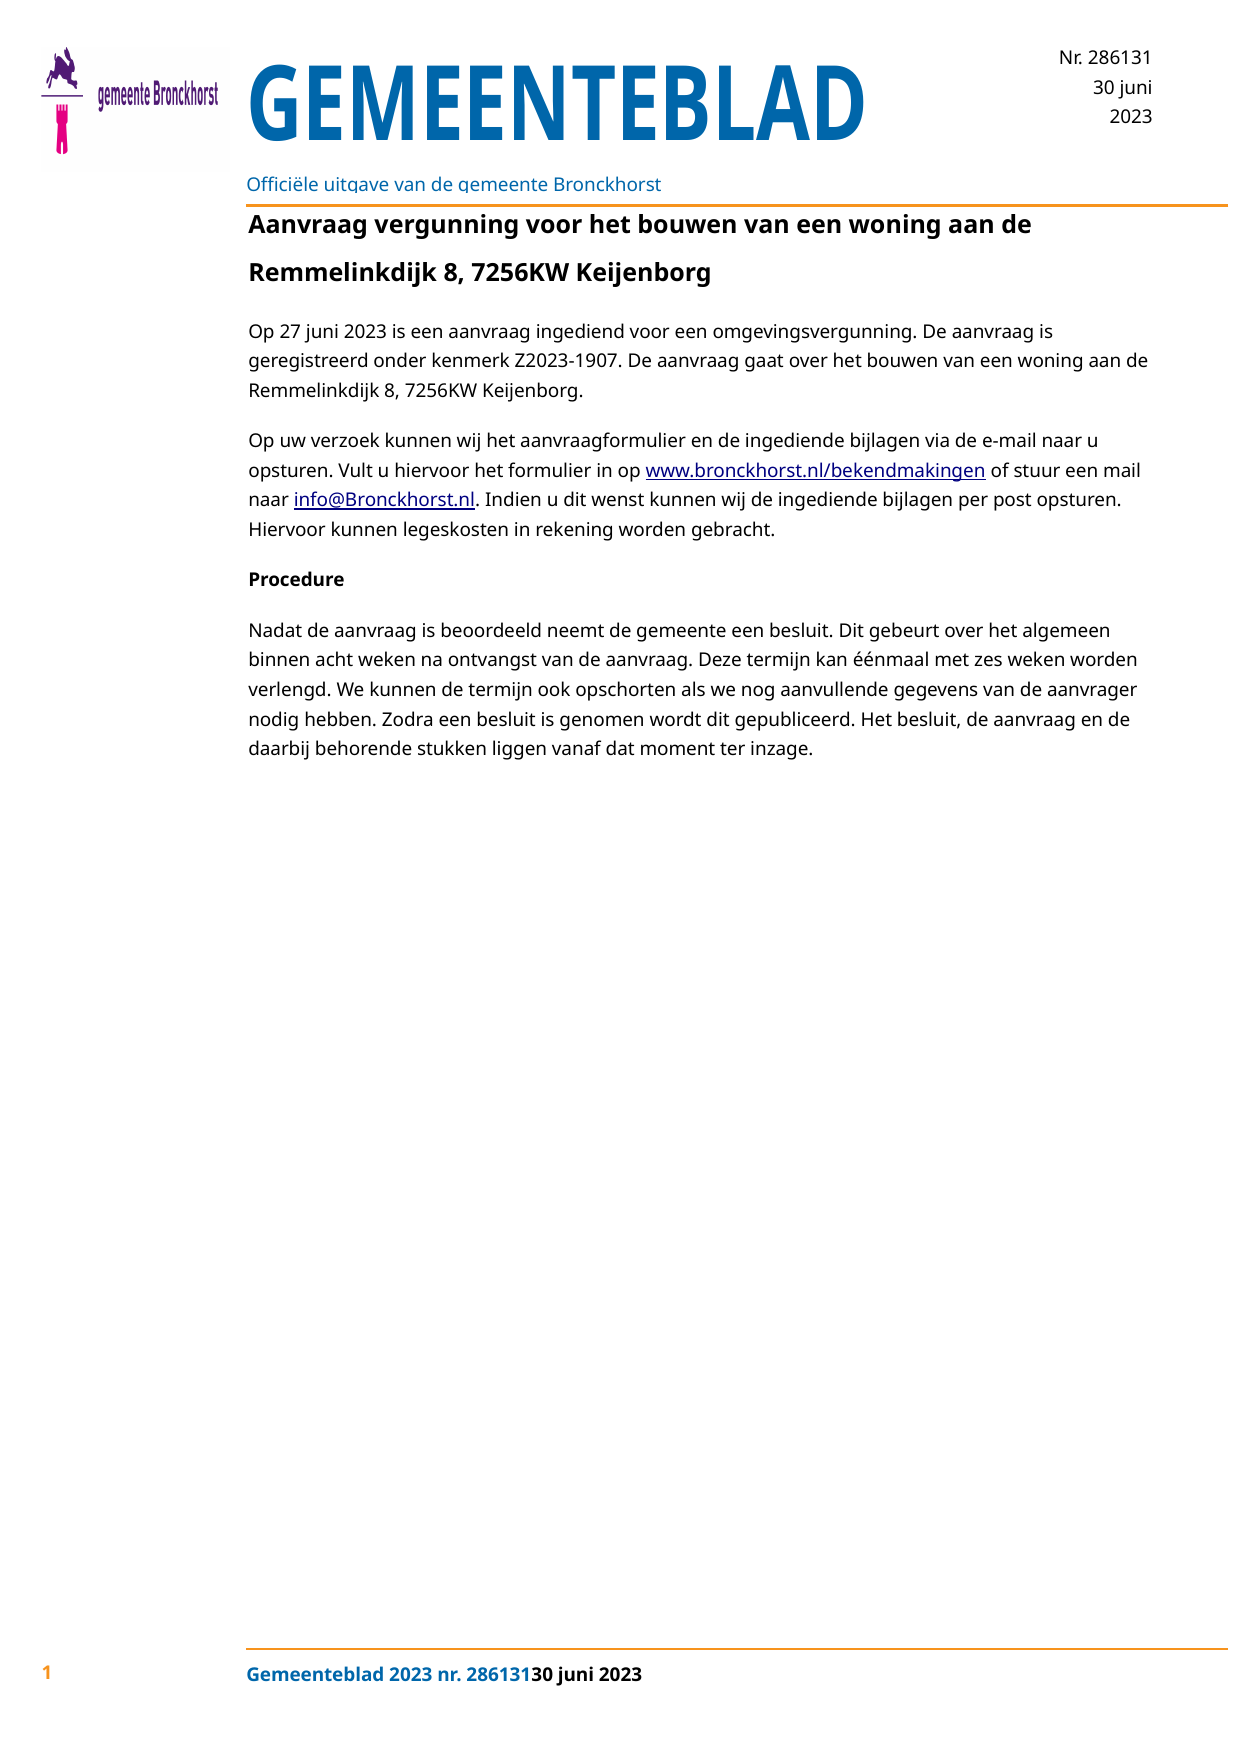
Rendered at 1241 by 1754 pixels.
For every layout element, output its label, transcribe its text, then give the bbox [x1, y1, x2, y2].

picture [41, 47, 231, 172]
text Op 27 juni 2023 is een aanvraag ingediend voor een omgevingsvergunning. De aanvraag is geregistreerd onder kenmerk Z2023-1907. De aanvraag gaat over het bouwen van een woning aan de Remmelinkdijk 8, 7256KW Keijenborg. [248, 318, 1152, 403]
text Aanvraag vergunning voor het bouwen van een woning aan de Remmelinkdijk 8, 7256KW Keijenborg [248, 207, 1152, 288]
text Nadat de aanvraag is beoordeeld neemt de gemeente een besluit. Dit gebeurt over het algemeen binnen acht weken na ontvangst van de aanvraag. Deze termijn kan éénmaal met zes weken worden verlengd. We kunnen de termijn ook opschorten als we nog aanvullende gegevens van de aanvrager nodig hebben. Zodra een besluit is genomen wordt dit gepubliceerd. Het besluit, de aanvraag en de daarbij behorende stukken liggen vanaf dat moment ter inzage. [248, 617, 1152, 761]
text Procedure [248, 567, 1152, 592]
text Op uw verzoek kunnen wij het aanvraagformulier en de ingediende bijlagen via de e-mail naar u opsturen. Vult u hiervoor het formulier in op www.bronckhorst.nl/bekendmakingen of stuur een mail naar info@Bronckhorst.nl. Indien u dit wenst kunnen wij de ingediende bijlagen per post opsturen. Hiervoor kunnen legeskosten in rekening worden gebracht. [248, 427, 1152, 542]
